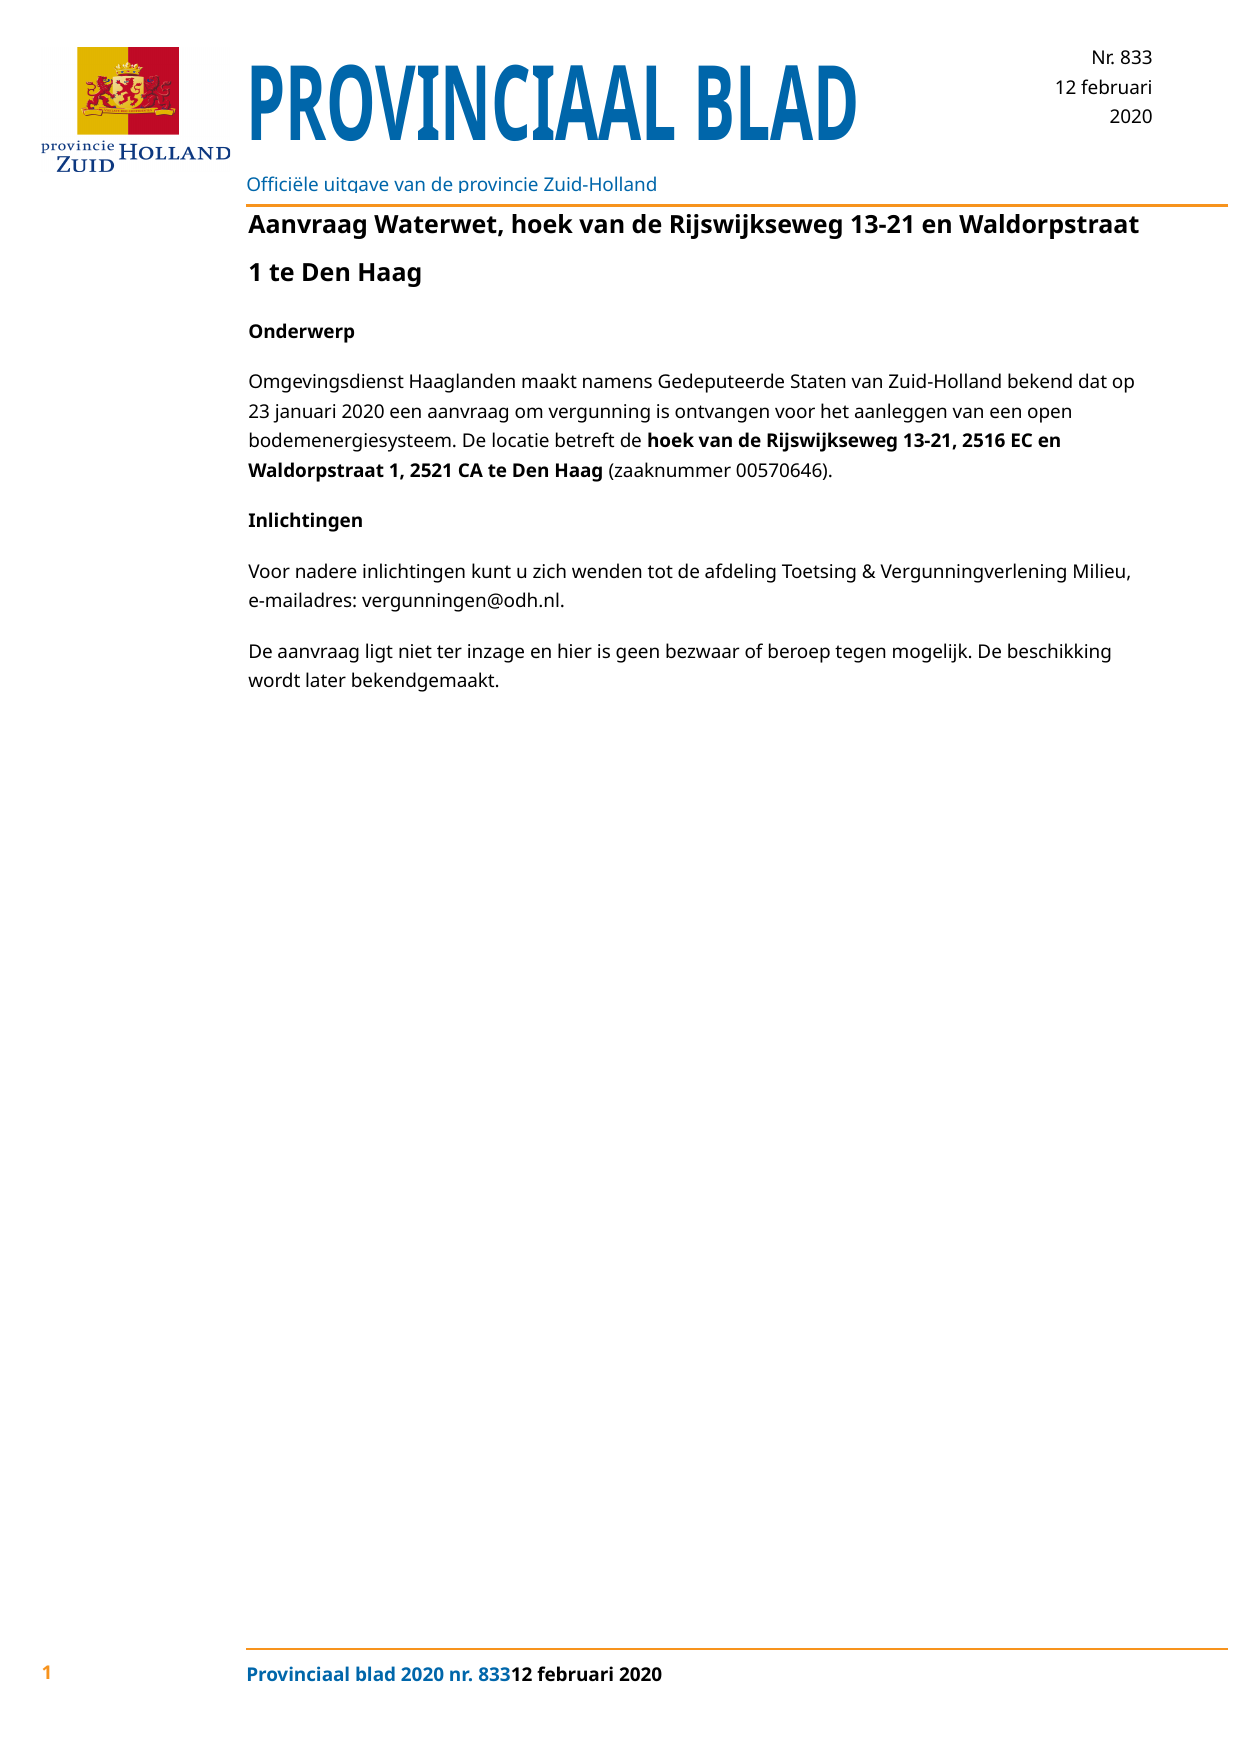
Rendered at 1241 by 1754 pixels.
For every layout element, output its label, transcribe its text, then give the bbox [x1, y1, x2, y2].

text Voor nadere inlichtingen kunt u zich wenden tot de afdeling Toetsing & Vergunningverlening Milieu, e-mailadres: vergunningen@odh.nl. [248, 558, 1152, 613]
picture [41, 47, 231, 172]
text Omgevingsdienst Haaglanden maakt namens Gedeputeerde Staten van Zuid-Holland bekend dat op 23 januari 2020 een aanvraag om vergunning is ontvangen voor het aanleggen van een open bodemenergiesysteem. De locatie betreft de hoek van de Rijswijkseweg 13-21, 2516 EC en Waldorpstraat 1, 2521 CA te Den Haag (zaaknummer 00570646). [248, 368, 1152, 483]
text Aanvraag Waterwet, hoek van de Rijswijkseweg 13-21 en Waldorpstraat 1 te Den Haag [248, 207, 1152, 288]
text De aanvraag ligt niet ter inzage en hier is geen bezwaar of beroep tegen mogelijk. De beschikking wordt later bekendgemaakt. [248, 638, 1152, 693]
text Inlichtingen [248, 507, 1152, 533]
text Onderwerp [248, 318, 1152, 344]
